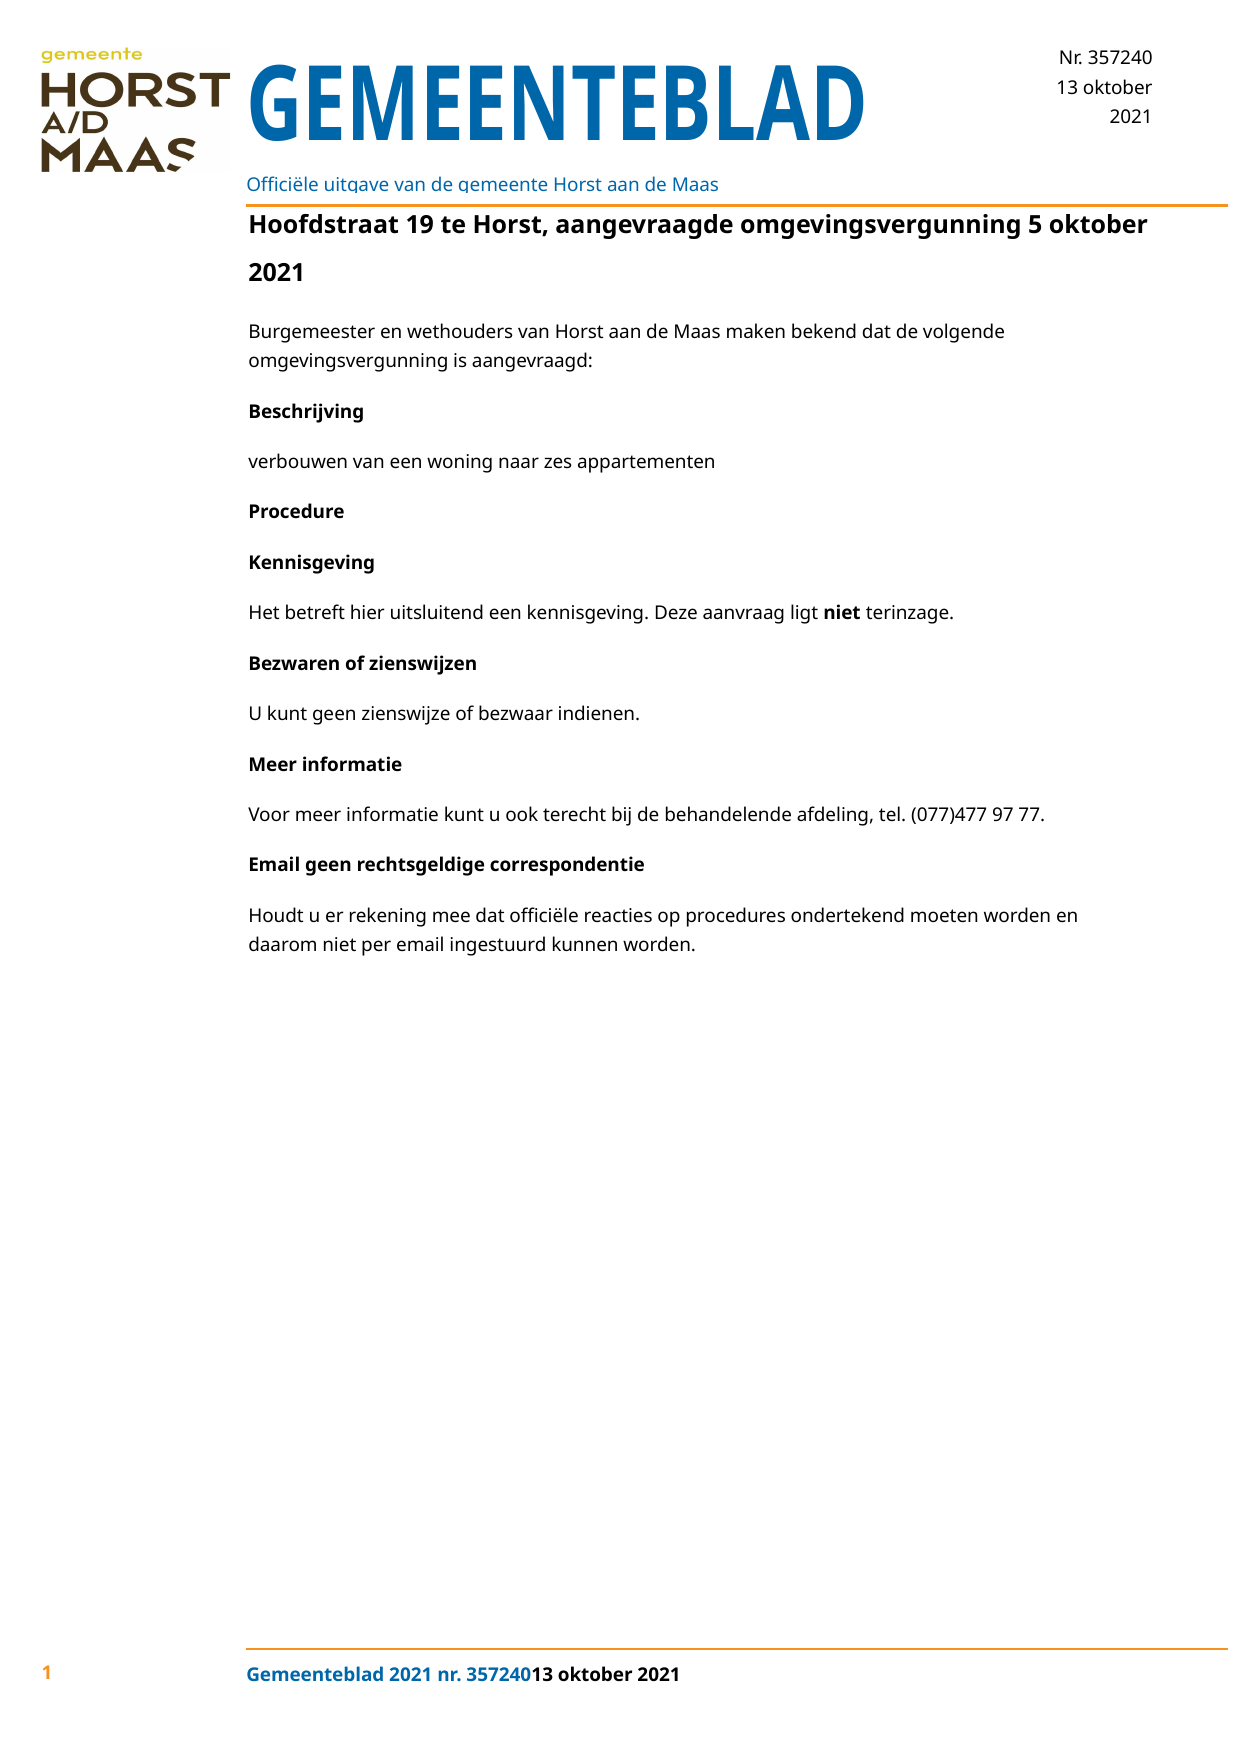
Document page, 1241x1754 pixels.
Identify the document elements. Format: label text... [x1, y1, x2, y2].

text Burgemeester en wethouders van Horst aan de Maas maken bekend dat de volgende omgevingsvergunning is aangevraagd: [248, 318, 1152, 373]
text Hoofdstraat 19 te Horst, aangevraagde omgevingsvergunning 5 oktober 2021 [248, 207, 1152, 288]
text Meer informatie [248, 751, 1152, 777]
text Bezwaren of zienswijzen [248, 650, 1152, 676]
text Email geen rechtsgeldige correspondentie [248, 852, 1152, 877]
text Houdt u er rekening mee dat officiële reacties op procedures ondertekend moeten worden en daarom niet per email ingestuurd kunnen worden. [248, 902, 1152, 957]
text Het betreft hier uitsluitend een kennisgeving. Deze aanvraag ligt niet terinzage. [248, 599, 1152, 625]
text U kunt geen zienswijze of bezwaar indienen. [248, 700, 1152, 726]
text Beschrijving [248, 398, 1152, 424]
picture [41, 47, 231, 172]
text Kennisgeving [248, 549, 1152, 575]
text Voor meer informatie kunt u ook terecht bij de behandelende afdeling, tel. (077)477 97 77. [248, 801, 1152, 827]
text verbouwen van een woning naar zes appartementen [248, 448, 1152, 474]
text Procedure [248, 499, 1152, 524]
